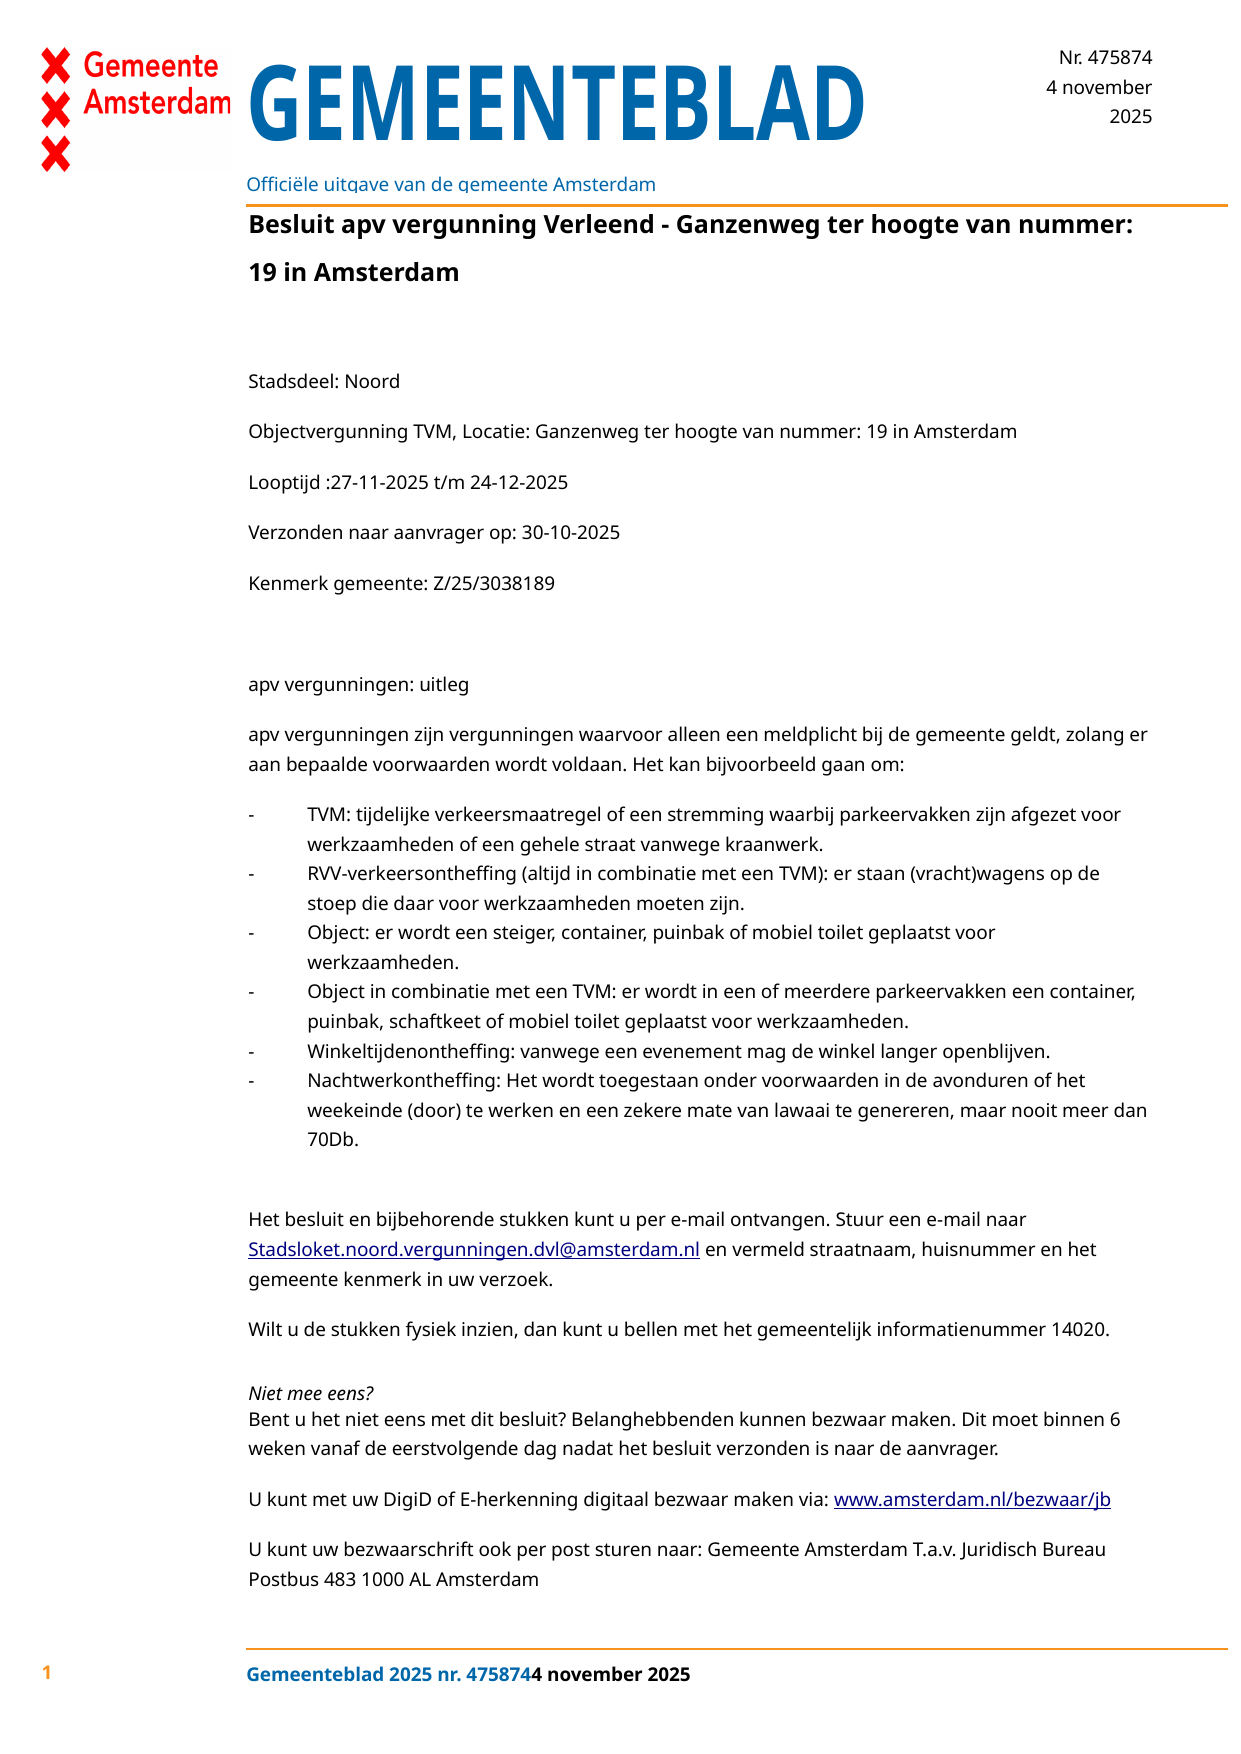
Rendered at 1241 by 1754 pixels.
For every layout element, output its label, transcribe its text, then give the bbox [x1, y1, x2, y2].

text Objectvergunning TVM, Locatie: Ganzenweg ter hoogte van nummer: 19 in Amsterdam [248, 419, 1152, 444]
text Verzonden naar aanvrager op: 30-10-2025 [248, 519, 1152, 545]
list RVV-verkeersontheffing (altijd in combinatie met een TVM): er staan (vracht)wagens op de stoep die daar voor werkzaamheden moeten zijn. [248, 860, 1152, 916]
text apv vergunningen: uitleg [248, 671, 1152, 697]
text Besluit apv vergunning Verleend - Ganzenweg ter hoogte van nummer: 19 in Amsterdam [248, 207, 1152, 288]
text Wilt u de stukken fysiek inzien, dan kunt u bellen met het gemeentelijk informatienummer 14020. [248, 1316, 1152, 1342]
text U kunt uw bezwaarschrift ook per post sturen naar: Gemeente Amsterdam T.a.v. Juridisch Bureau Postbus 483 1000 AL Amsterdam [248, 1536, 1152, 1592]
text apv vergunningen zijn vergunningen waarvoor alleen een meldplicht bij de gemeente geldt, zolang er aan bepaalde voorwaarden wordt voldaan. Het kan bijvoorbeeld gaan om: [248, 721, 1152, 777]
text Bent u het niet eens met dit besluit? Belanghebbenden kunnen bezwaar maken. Dit moet binnen 6 weken vanaf de eerstvolgende dag nadat het besluit verzonden is naar de aanvrager. [248, 1406, 1152, 1461]
picture [41, 47, 231, 172]
list Nachtwerkontheffing: Het wordt toegestaan onder voorwaarden in de avonduren of het weekeinde (door) te werken en een zekere mate van lawaai te genereren, maar nooit meer dan 70Db. [248, 1067, 1152, 1152]
list Winkeltijdenontheffing: vanwege een evenement mag de winkel langer openblijven. [248, 1038, 1152, 1064]
list Object: er wordt een steiger, container, puinbak of mobiel toilet geplaatst voor werkzaamheden. [248, 919, 1152, 975]
text Looptijd :27-11-2025 t/m 24-12-2025 [248, 469, 1152, 495]
list TVM: tijdelijke verkeersmaatregel of een stremming waarbij parkeervakken zijn afgezet voor werkzaamheden of een gehele straat vanwege kraanwerk. [248, 801, 1152, 857]
text Kenmerk gemeente: Z/25/3038189 [248, 570, 1152, 596]
text Het besluit en bijbehorende stukken kunt u per e-mail ontvangen. Stuur een e-mail naar Stadsloket.noord.vergunningen.dvl@amsterdam.nl en vermeld straatnaam, huisnummer en het gemeente kenmerk in uw verzoek. [248, 1207, 1152, 1292]
text Niet mee eens? [248, 1380, 1152, 1406]
text Stadsdeel: Noord [248, 368, 1152, 394]
list Object in combinatie met een TVM: er wordt in een of meerdere parkeervakken een container, puinbak, schaftkeet of mobiel toilet geplaatst voor werkzaamheden. [248, 979, 1152, 1034]
text U kunt met uw DigiD of E-herkenning digitaal bezwaar maken via: www.amsterdam.nl/bezwaar/jb [248, 1486, 1152, 1512]
